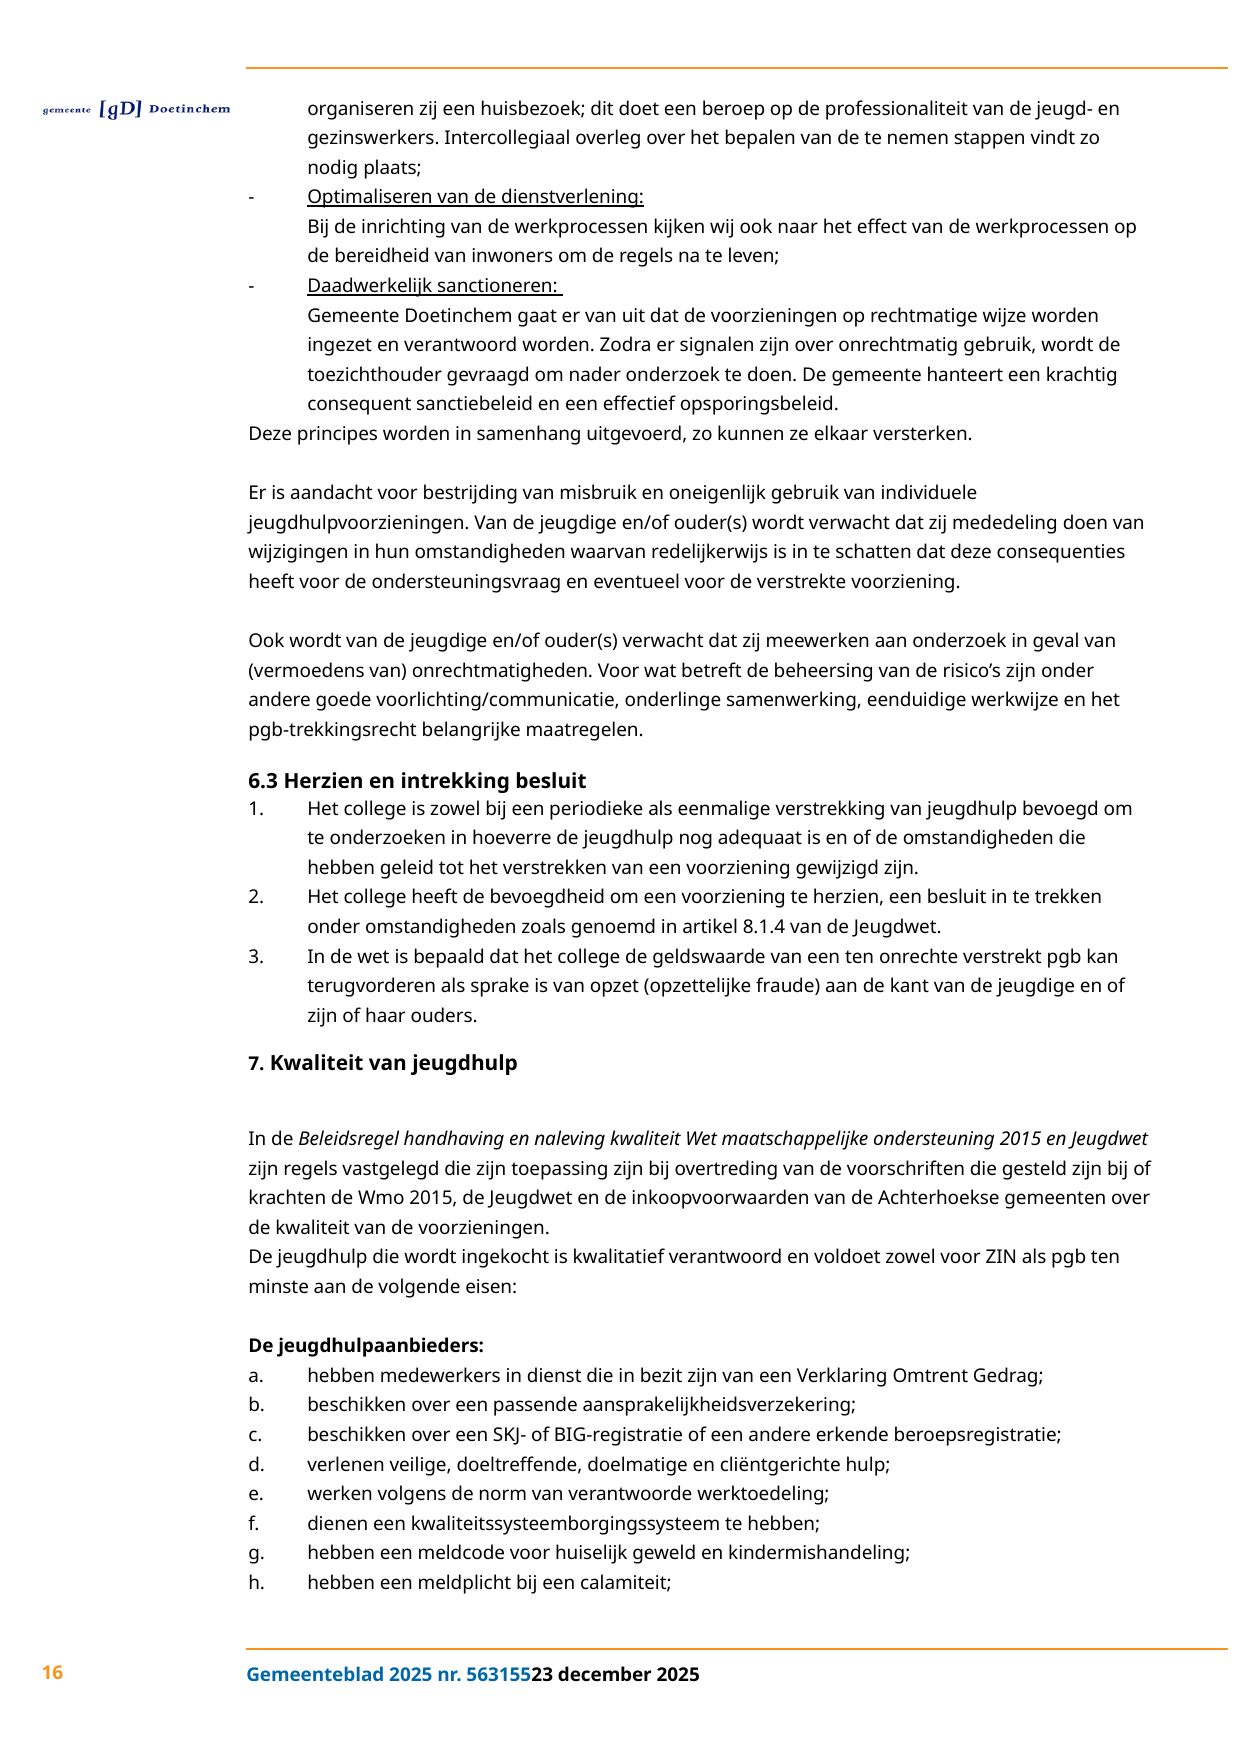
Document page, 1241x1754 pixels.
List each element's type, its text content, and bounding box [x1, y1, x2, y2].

list verlenen veilige, doeltreffende, doelmatige en cliëntgerichte hulp; [248, 1451, 1152, 1476]
text 7. Kwaliteit van jeugdhulp [248, 1048, 1152, 1076]
list Optimaliseren van de dienstverlening: [248, 183, 1152, 209]
text Er is aandacht voor bestrijding van misbruik en oneigenlijk gebruik van individuele jeugdhulpvoorzieningen. Van de jeugdige en/of ouder(s) wordt verwacht dat zij mededeling doen van wijzigingen in hun omstandigheden waarvan redelijkerwijs is in te schatten dat deze consequenties heeft voor de ondersteuningsvraag en eventueel voor de verstrekte voorziening. [248, 479, 1152, 594]
list beschikken over een SKJ- of BIG-registratie of een andere erkende beroepsregistratie; [248, 1421, 1152, 1447]
list In de wet is bepaald dat het college de geldswaarde van een ten onrechte verstrekt pgb kan terugvorderen als sprake is van opzet (opzettelijke fraude) aan de kant van de jeugdige en of zijn of haar ouders. [248, 943, 1152, 1028]
list hebben medewerkers in dienst die in bezit zijn van een Verklaring Omtrent Gedrag; [248, 1362, 1152, 1388]
list dienen een kwaliteitssysteemborgingssysteem te hebben; [248, 1510, 1152, 1536]
text De jeugdhulpaanbieders: [248, 1332, 1152, 1358]
list hebben een meldplicht bij een calamiteit; [248, 1569, 1152, 1595]
list hebben een meldcode voor huiselijk geweld en kindermishandeling; [248, 1539, 1152, 1565]
picture [41, 47, 231, 172]
list Het college heeft de bevoegdheid om een voorziening te herzien, een besluit in te trekken onder omstandigheden zoals genoemd in artikel 8.1.4 van de Jeugdwet. [248, 884, 1152, 939]
list Bij de inrichting van de werkprocessen kijken wij ook naar het effect van de werkprocessen op de bereidheid van inwoners om de regels na te leven; [248, 213, 1152, 268]
text Ook wordt van de jeugdige en/of ouder(s) verwacht dat zij meewerken aan onderzoek in geval van (vermoedens van) onrechtmatigheden. Voor wat betreft de beheersing van de risico’s zijn onder andere goede voorlichting/communicatie, onderlinge samenwerking, eenduidige werkwijze en het pgb-trekkingsrecht belangrijke maatregelen. [248, 627, 1152, 742]
list organiseren zij een huisbezoek; dit doet een beroep op de professionaliteit van de jeugd- en gezinswerkers. Intercollegiaal overleg over het bepalen van de te nemen stappen vindt zo nodig plaats; [248, 95, 1152, 180]
text In de Beleidsregel handhaving en naleving kwaliteit Wet maatschappelijke ondersteuning 2015 en Jeugdwet zijn regels vastgelegd die zijn toepassing zijn bij overtreding van de voorschriften die gesteld zijn bij of krachten de Wmo 2015, de Jeugdwet en de inkoopvoorwaarden van de Achterhoekse gemeenten over de kwaliteit van de voorzieningen. [248, 1125, 1152, 1240]
list Daadwerkelijk sanctioneren: [248, 272, 1152, 298]
text 6.3 Herzien en intrekking besluit [248, 766, 1152, 795]
list beschikken over een passende aansprakelijkheidsverzekering; [248, 1392, 1152, 1417]
list Gemeente Doetinchem gaat er van uit dat de voorzieningen op rechtmatige wijze worden ingezet en verantwoord worden. Zodra er signalen zijn over onrechtmatig gebruik, wordt de toezichthouder gevraagd om nader onderzoek te doen. De gemeente hanteert een krachtig consequent sanctiebeleid en een effectief opsporingsbeleid. [248, 302, 1152, 416]
list Het college is zowel bij een periodieke als eenmalige verstrekking van jeugdhulp bevoegd om te onderzoeken in hoeverre de jeugdhulp nog adequaat is en of de omstandigheden die hebben geleid tot het verstrekken van een voorziening gewijzigd zijn. [248, 795, 1152, 880]
text De jeugdhulp die wordt ingekocht is kwalitatief verantwoord en voldoet zowel voor ZIN als pgb ten minste aan de volgende eisen: [248, 1244, 1152, 1299]
text Deze principes worden in samenhang uitgevoerd, zo kunnen ze elkaar versterken. [248, 420, 1152, 446]
list werken volgens de norm van verantwoorde werktoedeling; [248, 1480, 1152, 1506]
